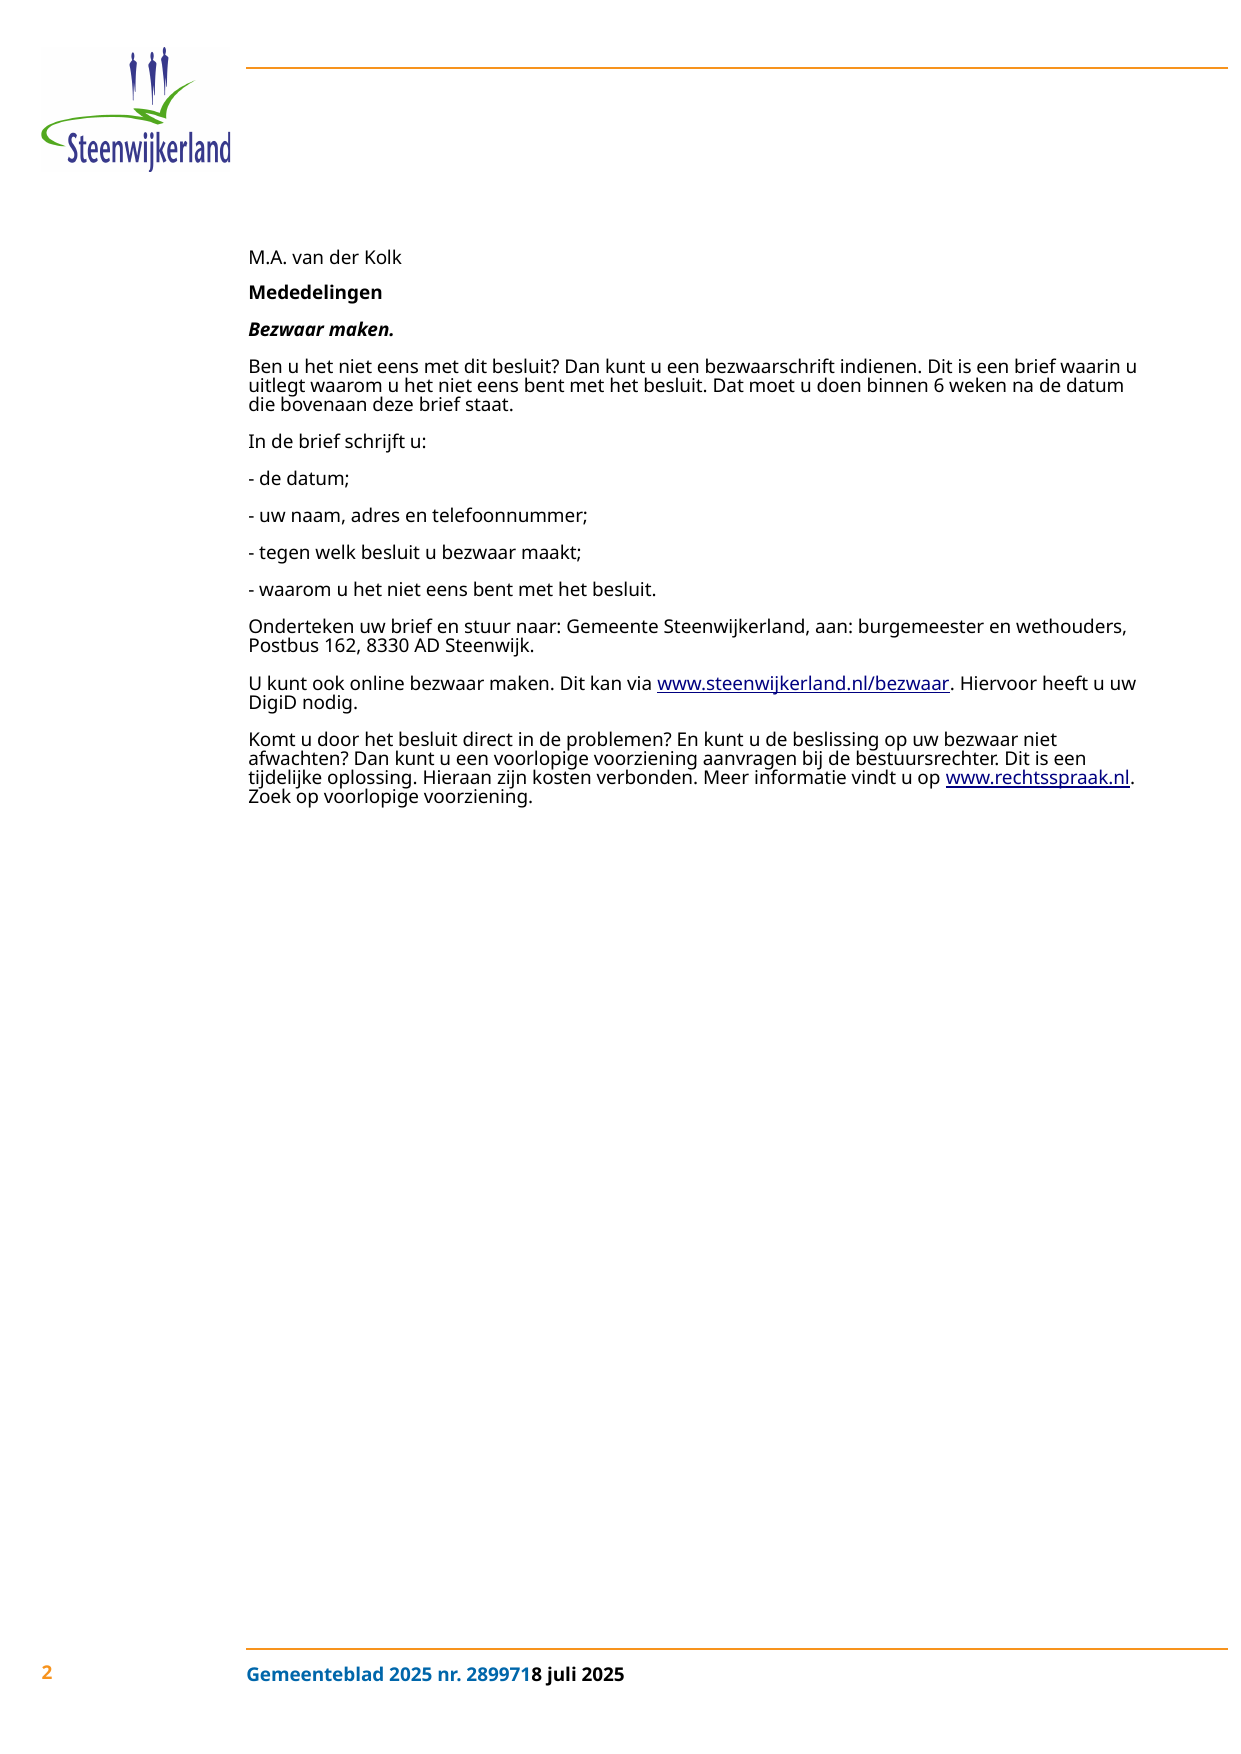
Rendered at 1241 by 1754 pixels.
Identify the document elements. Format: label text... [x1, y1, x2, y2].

text Mededelingen [248, 284, 1152, 303]
text Onderteken uw brief en stuur naar: Gemeente Steenwijkerland, aan: burgemeester en wethouders, Postbus 162, 8330 AD Steenwijk. [248, 618, 1152, 657]
text M.A. van der Kolk [248, 244, 1152, 270]
text - de datum; [248, 470, 1152, 489]
text - uw naam, adres en telefoonnummer; [248, 507, 1152, 527]
text In de brief schrijft u: [248, 433, 1152, 453]
text - waarom u het niet eens bent met het besluit. [248, 581, 1152, 601]
picture [41, 47, 231, 172]
text U kunt ook online bezwaar maken. Dit kan via www.steenwijkerland.nl/bezwaar. Hiervoor heeft u uw DigiD nodig. [248, 674, 1152, 713]
text Ben u het niet eens met dit besluit? Dan kunt u een bezwaarschrift indienen. Dit is een brief waarin u uitlegt waarom u het niet eens bent met het besluit. Dat moet u doen binnen 6 weken na de datum die bovenaan deze brief staat. [248, 358, 1152, 416]
text Komt u door het besluit direct in de problemen? En kunt u de beslissing op uw bezwaar niet afwachten? Dan kunt u een voorlopige voorziening aanvragen bij de bestuursrechter. Dit is een tijdelijke oplossing. Hieraan zijn kosten verbonden. Meer informatie vindt u op www.rechtsspraak.nl. Zoek op voorlopige voorziening. [248, 731, 1152, 808]
text - tegen welk besluit u bezwaar maakt; [248, 544, 1152, 563]
text Bezwaar maken. [248, 321, 1152, 340]
